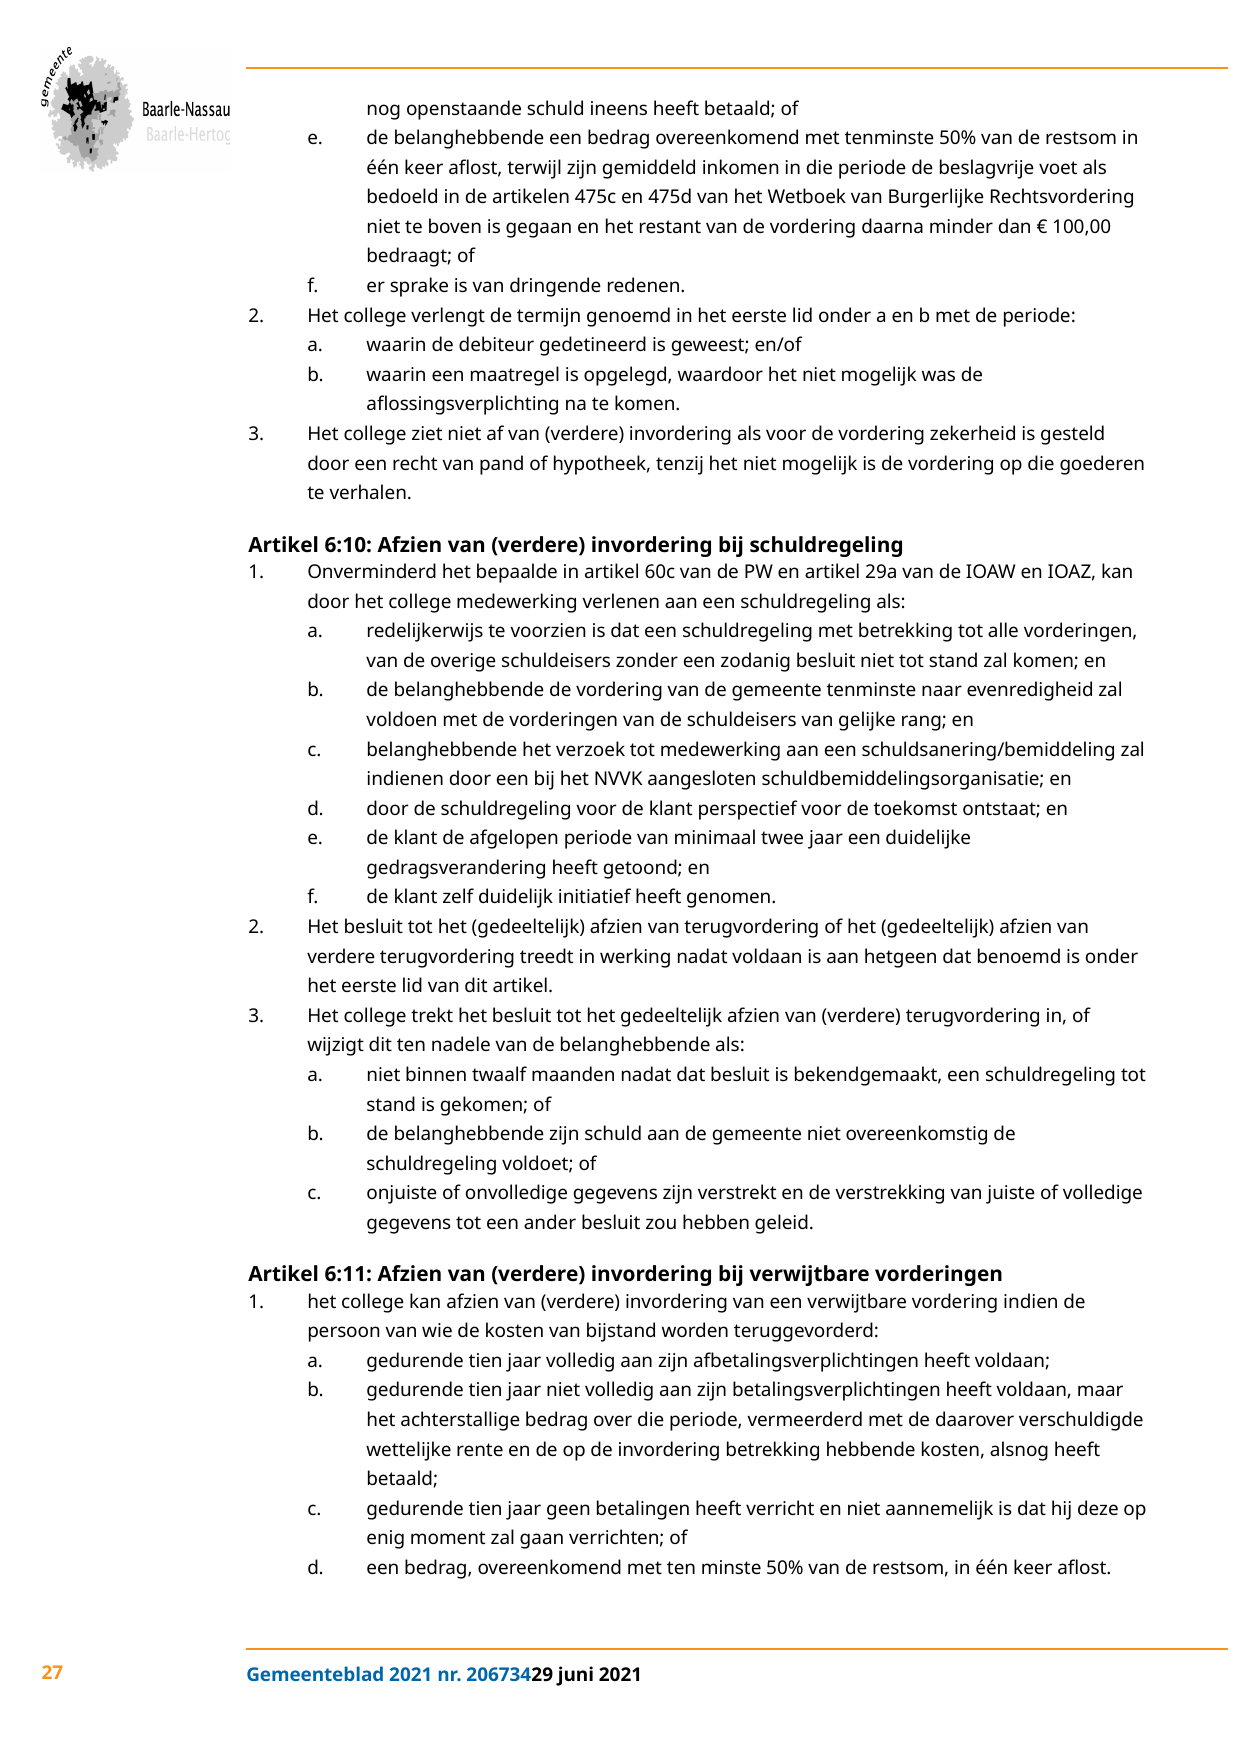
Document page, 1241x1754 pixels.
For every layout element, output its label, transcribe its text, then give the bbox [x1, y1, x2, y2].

list belanghebbende het verzoek tot medewerking aan een schuldsanering/bemiddeling zal indienen door een bij het NVVK aangesloten schuldbemiddelingsorganisatie; en [307, 736, 1152, 791]
list gedurende tien jaar geen betalingen heeft verricht en niet aannemelijk is dat hij deze op enig moment zal gaan verrichten; of [307, 1495, 1152, 1550]
list een bedrag, overeenkomend met ten minste 50% van de restsom, in één keer aflost. [307, 1554, 1152, 1580]
text Artikel 6:11: Afzien van (verdere) invordering bij verwijtbare vorderingen [248, 1259, 1152, 1288]
list de belanghebbende een bedrag overeenkomend met tenminste 50% van de restsom in één keer aflost, terwijl zijn gemiddeld inkomen in die periode de beslagvrije voet als bedoeld in de artikelen 475c en 475d van het Wetboek van Burgerlijke Rechtsvordering niet te boven is gegaan en het restant van de vordering daarna minder dan € 100,00 bedraagt; of [307, 124, 1152, 268]
text Artikel 6:10: Afzien van (verdere) invordering bij schuldregeling [248, 530, 1152, 558]
list gedurende tien jaar niet volledig aan zijn betalingsverplichtingen heeft voldaan, maar het achterstallige bedrag over die periode, vermeerderd met de daarover verschuldigde wettelijke rente en de op de invordering betrekking hebbende kosten, alsnog heeft betaald; [307, 1377, 1152, 1491]
list er sprake is van dringende redenen. [307, 272, 1152, 298]
list de belanghebbende de vordering van de gemeente tenminste naar evenredigheid zal voldoen met de vorderingen van de schuldeisers van gelijke rang; en [307, 677, 1152, 732]
list Het besluit tot het (gedeeltelijk) afzien van terugvordering of het (gedeeltelijk) afzien van verdere terugvordering treedt in werking nadat voldaan is aan hetgeen dat benoemd is onder het eerste lid van dit artikel. [248, 913, 1152, 998]
list gedurende tien jaar volledig aan zijn afbetalingsverplichtingen heeft voldaan; [307, 1347, 1152, 1373]
list de klant de afgelopen periode van minimaal twee jaar een duidelijke gedragsverandering heeft getoond; en [307, 824, 1152, 880]
list Het college ziet niet af van (verdere) invordering als voor de vordering zekerheid is gesteld door een recht van pand of hypotheek, tenzij het niet mogelijk is de vordering op die goederen te verhalen. [248, 420, 1152, 505]
list de klant zelf duidelijk initiatief heeft genomen. [307, 884, 1152, 909]
list waarin de debiteur gedetineerd is geweest; en/of [307, 331, 1152, 357]
list Het college trekt het besluit tot het gedeeltelijk afzien van (verdere) terugvordering in, of wijzigt dit ten nadele van de belanghebbende als: [248, 1002, 1152, 1057]
list Onverminderd het bepaalde in artikel 60c van de PW en artikel 29a van de IOAW en IOAZ, kan door het college medewerking verlenen aan een schuldregeling als: [248, 558, 1152, 613]
list het college kan afzien van (verdere) invordering van een verwijtbare vordering indien de persoon van wie de kosten van bijstand worden teruggevorderd: [248, 1288, 1152, 1343]
list nog openstaande schuld ineens heeft betaald; of [307, 95, 1152, 121]
list onjuiste of onvolledige gegevens zijn verstrekt en de verstrekking van juiste of volledige gegevens tot een ander besluit zou hebben geleid. [307, 1179, 1152, 1235]
picture [41, 47, 231, 172]
list niet binnen twaalf maanden nadat dat besluit is bekendgemaakt, een schuldregeling tot stand is gekomen; of [307, 1061, 1152, 1116]
list Het college verlengt de termijn genoemd in het eerste lid onder a en b met de periode: [248, 302, 1152, 328]
list door de schuldregeling voor de klant perspectief voor de toekomst ontstaat; en [307, 795, 1152, 821]
list redelijkerwijs te voorzien is dat een schuldregeling met betrekking tot alle vorderingen, van de overige schuldeisers zonder een zodanig besluit niet tot stand zal komen; en [307, 617, 1152, 673]
list waarin een maatregel is opgelegd, waardoor het niet mogelijk was de aflossingsverplichting na te komen. [307, 361, 1152, 416]
list de belanghebbende zijn schuld aan de gemeente niet overeenkomstig de schuldregeling voldoet; of [307, 1120, 1152, 1176]
